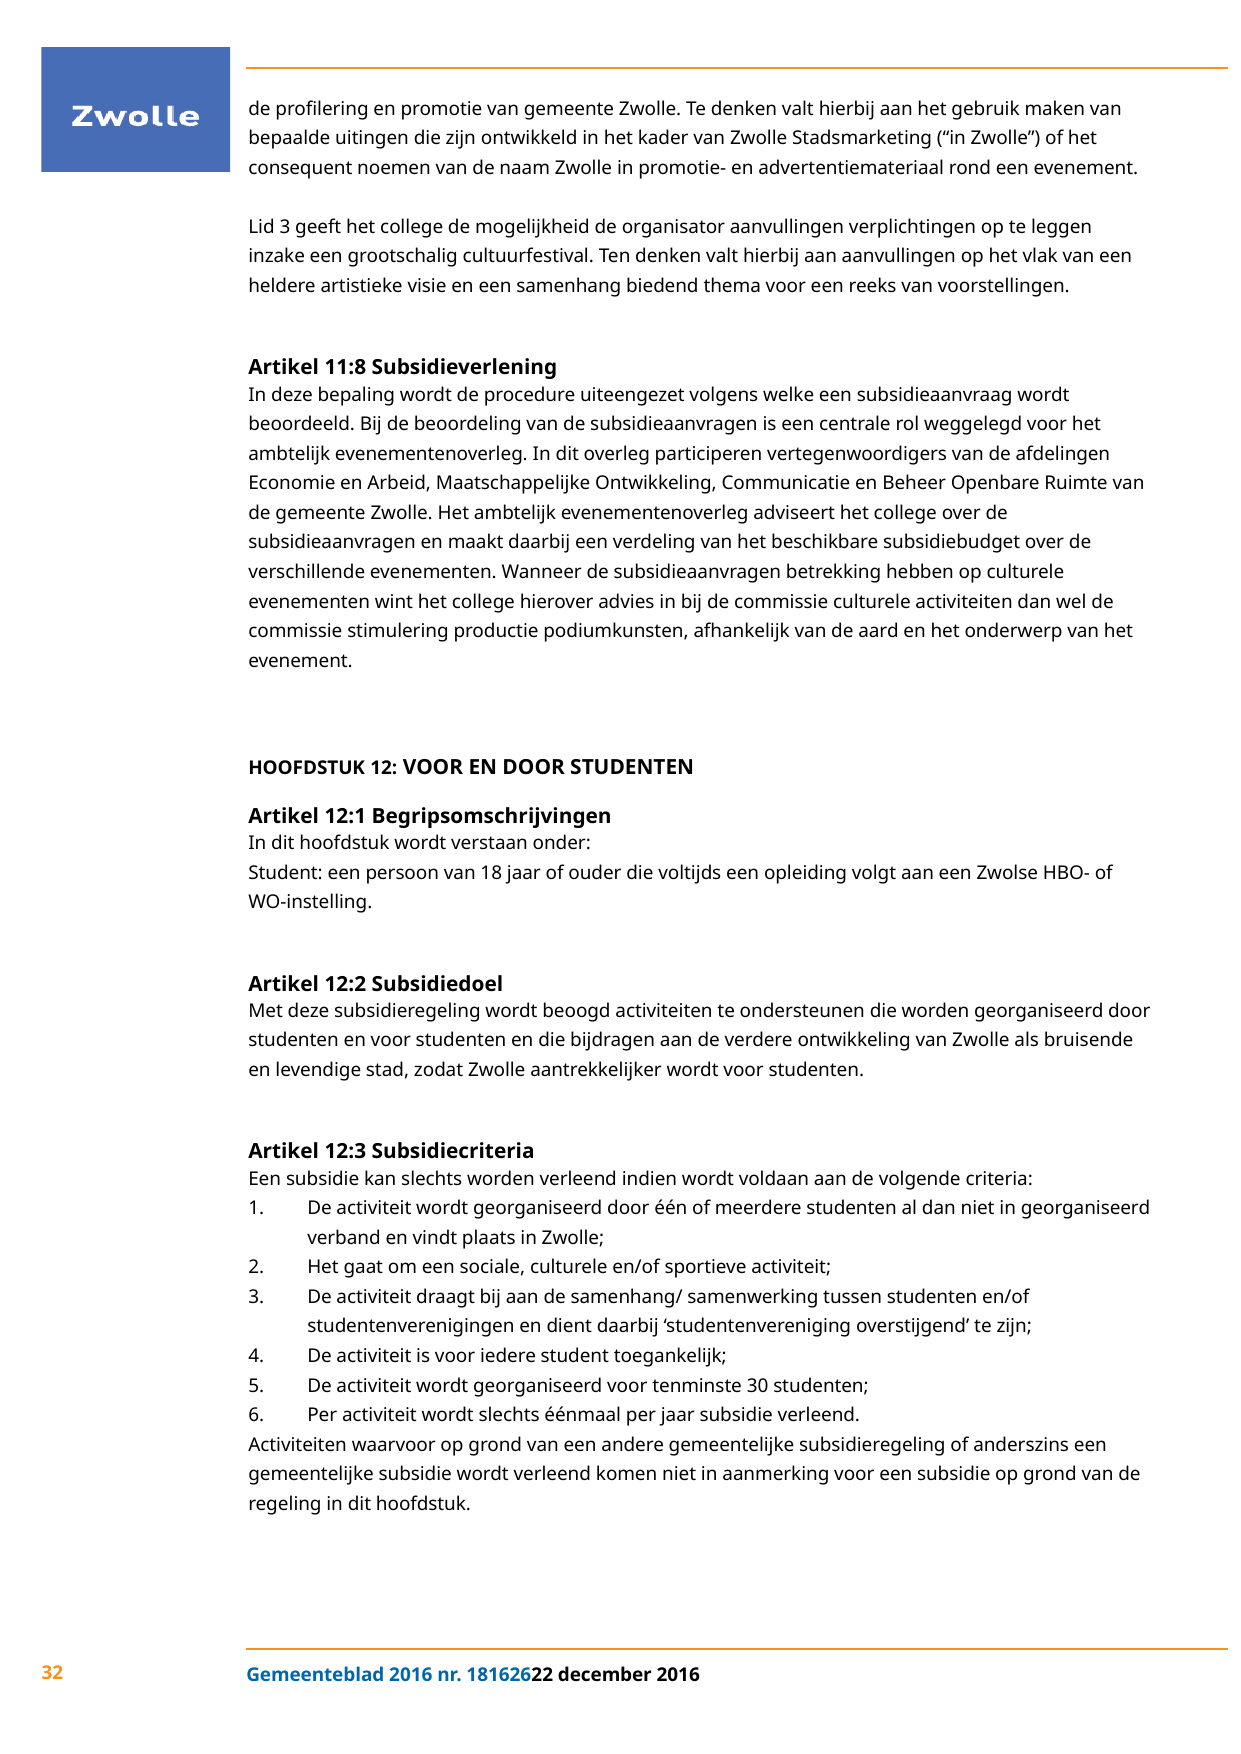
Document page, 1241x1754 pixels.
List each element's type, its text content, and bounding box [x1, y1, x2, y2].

text In dit hoofdstuk wordt verstaan onder: [248, 829, 1152, 855]
list De activiteit is voor iedere student toegankelijk; [248, 1342, 1152, 1368]
text Lid 3 geeft het college de mogelijkheid de organisator aanvullingen verplichtingen op te leggen inzake een grootschalig cultuurfestival. Ten denken valt hierbij aan aanvullingen op het vlak van een heldere artistieke visie en een samenhang biedend thema voor een reeks van voorstellingen. [248, 213, 1152, 298]
text Student: een persoon van 18 jaar of ouder die voltijds een opleiding volgt aan een Zwolse HBO- of WO-instelling. [248, 859, 1152, 914]
text Artikel 11:8 Subsidieverlening [248, 352, 1152, 381]
list De activiteit wordt georganiseerd door één of meerdere studenten al dan niet in georganiseerd verband en vindt plaats in Zwolle; [248, 1194, 1152, 1249]
list De activiteit wordt georganiseerd voor tenminste 30 studenten; [248, 1372, 1152, 1397]
text In deze bepaling wordt de procedure uiteengezet volgens welke een subsidieaanvraag wordt beoordeeld. Bij de beoordeling van de subsidieaanvragen is een centrale rol weggelegd voor het ambtelijk evenementenoverleg. In dit overleg participeren vertegenwoordigers van de afdelingen Economie en Arbeid, Maatschappelijke Ontwikkeling, Communicatie en Beheer Openbare Ruimte van de gemeente Zwolle. Het ambtelijk evenementenoverleg adviseert het college over de subsidieaanvragen en maakt daarbij een verdeling van het beschikbare subsidiebudget over de verschillende evenementen. Wanneer de subsidieaanvragen betrekking hebben op culturele evenementen wint het college hierover advies in bij de commissie culturele activiteiten dan wel de commissie stimulering productie podiumkunsten, afhankelijk van de aard en het onderwerp van het evenement. [248, 381, 1152, 673]
text Artikel 12:1 Begripsomschrijvingen [248, 801, 1152, 829]
text de profilering en promotie van gemeente Zwolle. Te denken valt hierbij aan het gebruik maken van bepaalde uitingen die zijn ontwikkeld in het kader van Zwolle Stadsmarketing (“in Zwolle”) of het consequent noemen van de naam Zwolle in promotie- en advertentiemateriaal rond een evenement. [248, 95, 1152, 180]
list Per activiteit wordt slechts éénmaal per jaar subsidie verleend. [248, 1401, 1152, 1427]
list Het gaat om een sociale, culturele en/of sportieve activiteit; [248, 1253, 1152, 1279]
picture [41, 47, 231, 172]
list De activiteit draagt bij aan de samenhang/ samenwerking tussen studenten en/of studentenverenigingen en dient daarbij ‘studentenvereniging overstijgend’ te zijn; [248, 1283, 1152, 1338]
text Artikel 12:3 Subsidiecriteria [248, 1136, 1152, 1165]
text Artikel 12:2 Subsidiedoel [248, 969, 1152, 997]
text HOOFDSTUK 12: VOOR EN DOOR STUDENTEN [248, 752, 1152, 780]
text Met deze subsidieregeling wordt beoogd activiteiten te ondersteunen die worden georganiseerd door studenten en voor studenten en die bijdragen aan de verdere ontwikkeling van Zwolle als bruisende en levendige stad, zodat Zwolle aantrekkelijker wordt voor studenten. [248, 997, 1152, 1082]
text Een subsidie kan slechts worden verleend indien wordt voldaan aan de volgende criteria: [248, 1165, 1152, 1190]
text Activiteiten waarvoor op grond van een andere gemeentelijke subsidieregeling of anderszins een gemeentelijke subsidie wordt verleend komen niet in aanmerking voor een subsidie op grond van de regeling in dit hoofdstuk. [248, 1431, 1152, 1516]
